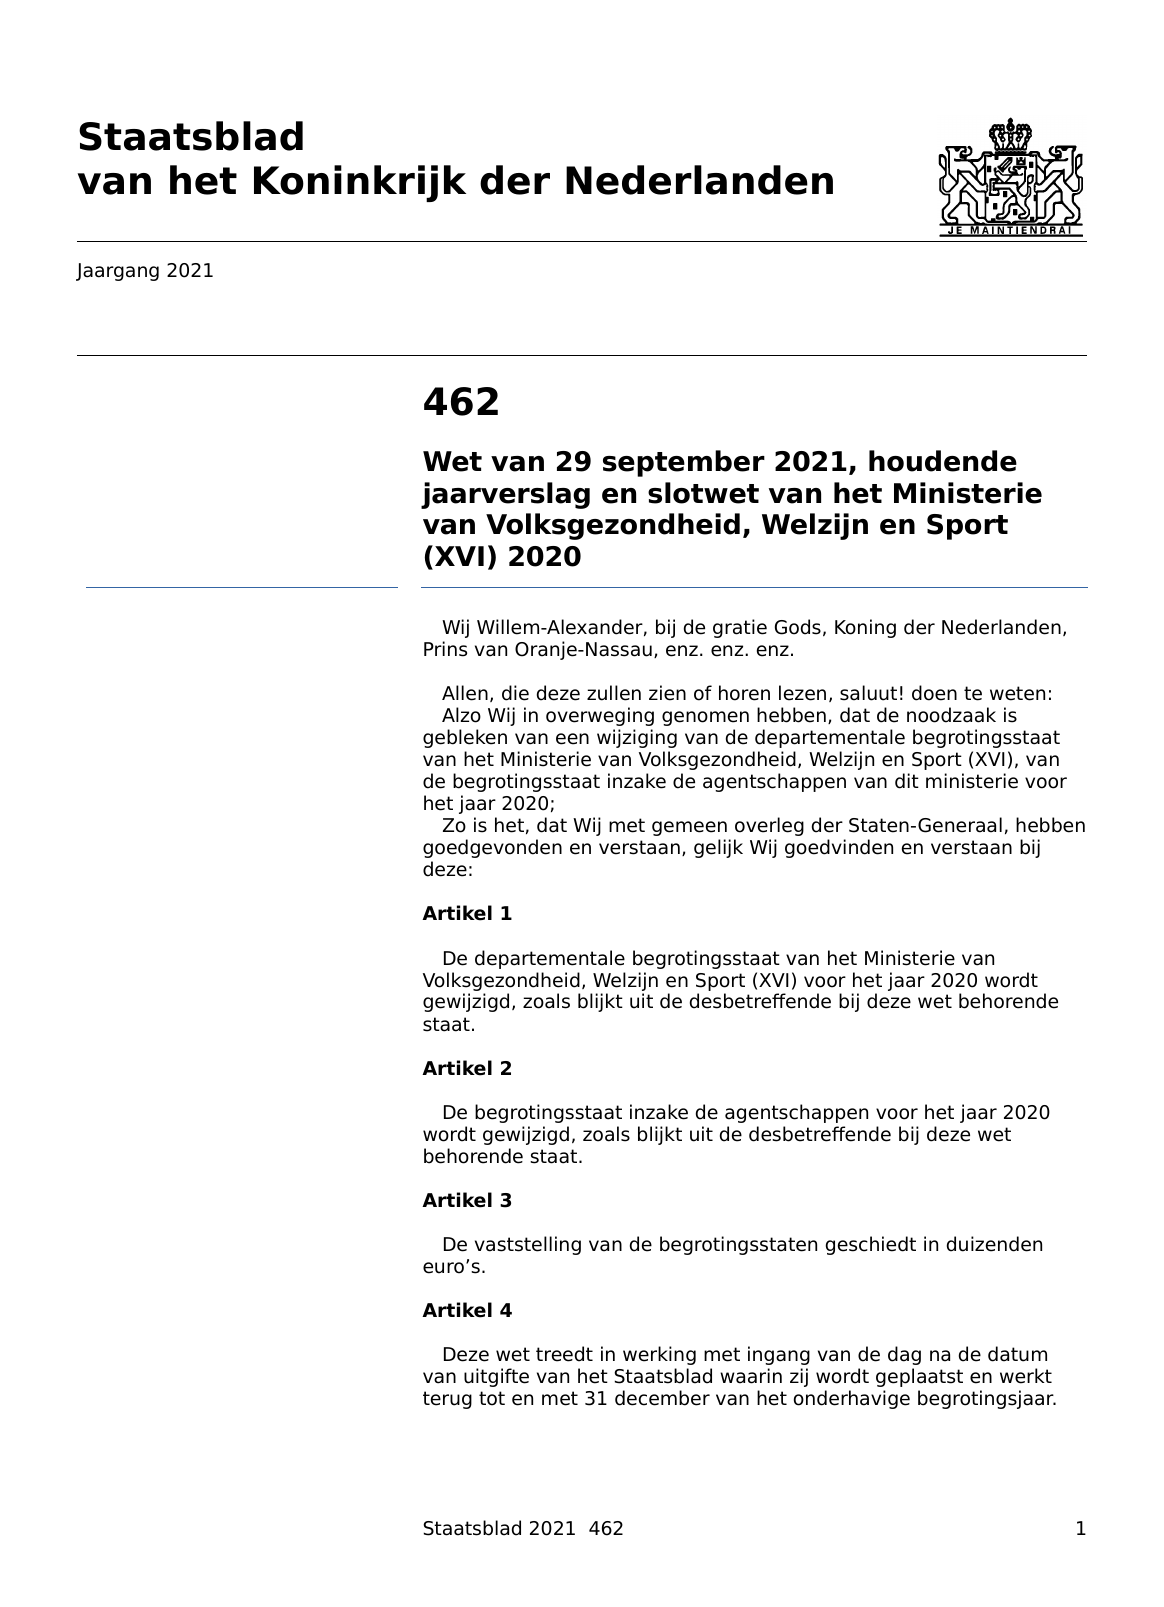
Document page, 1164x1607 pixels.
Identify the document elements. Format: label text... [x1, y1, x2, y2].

subtitle Artikel 4 [422, 1300, 1087, 1322]
text De departementale begrotingsstaat van het Ministerie van Volksgezondheid, Welzijn en Sport (XVI) voor het jaar 2020 wordt gewijzigd, zoals blijkt uit de desbetreffende bij deze wet behorende staat. [422, 947, 1087, 1035]
subtitle Artikel 1 [422, 903, 1087, 925]
table_header Staatsblad van het Koninkrijk der Nederlanden [77, 100, 886, 241]
text De begrotingsstaat inzake de agentschappen voor het jaar 2020 wordt gewijzigd, zoals blijkt uit de desbetreffende bij deze wet behorende staat. [422, 1102, 1087, 1168]
subtitle Artikel 2 [422, 1058, 1087, 1079]
subtitle 462 [422, 381, 1087, 424]
subtitle Artikel 3 [422, 1190, 1087, 1212]
table_cell Jaargang 2021 [77, 242, 1087, 355]
text Alzo Wij in overweging genomen hebben, dat de noodzaak is gebleken van een wijziging van de departementale begrotingsstaat van het Ministerie van Volksgezondheid, Welzijn en Sport (XVI), van de begrotingsstaat inzake de agentschappen van dit ministerie voor het jaar 2020; [422, 705, 1087, 815]
text De vaststelling van de begrotingsstaten geschiedt in duizenden euro’s. [422, 1234, 1087, 1278]
text Allen, die deze zullen zien of horen lezen, saluut! doen te weten: [422, 683, 1087, 705]
picture [936, 115, 1087, 240]
text Deze wet treedt in werking met ingang van de dag na de datum van uitgifte van het Staatsblad waarin zij wordt geplaatst en werkt terug tot en met 31 december van het onderhavige begrotingsjaar. [422, 1344, 1087, 1410]
text Wet van 29 september 2021, houdende jaarverslag en slotwet van het Ministerie van Volksgezondheid, Welzijn en Sport (XVI) 2020 [422, 447, 1087, 573]
text Zo is het, dat Wij met gemeen overleg der Staten-Generaal, hebben goedgevonden en verstaan, gelijk Wij goedvinden en verstaan bij deze: [422, 815, 1087, 881]
text Wij Willem-Alexander, bij de gratie Gods, Koning der Nederlanden, Prins van Oranje-Nassau, enz. enz. enz. [422, 617, 1087, 661]
table_header [886, 100, 1087, 241]
